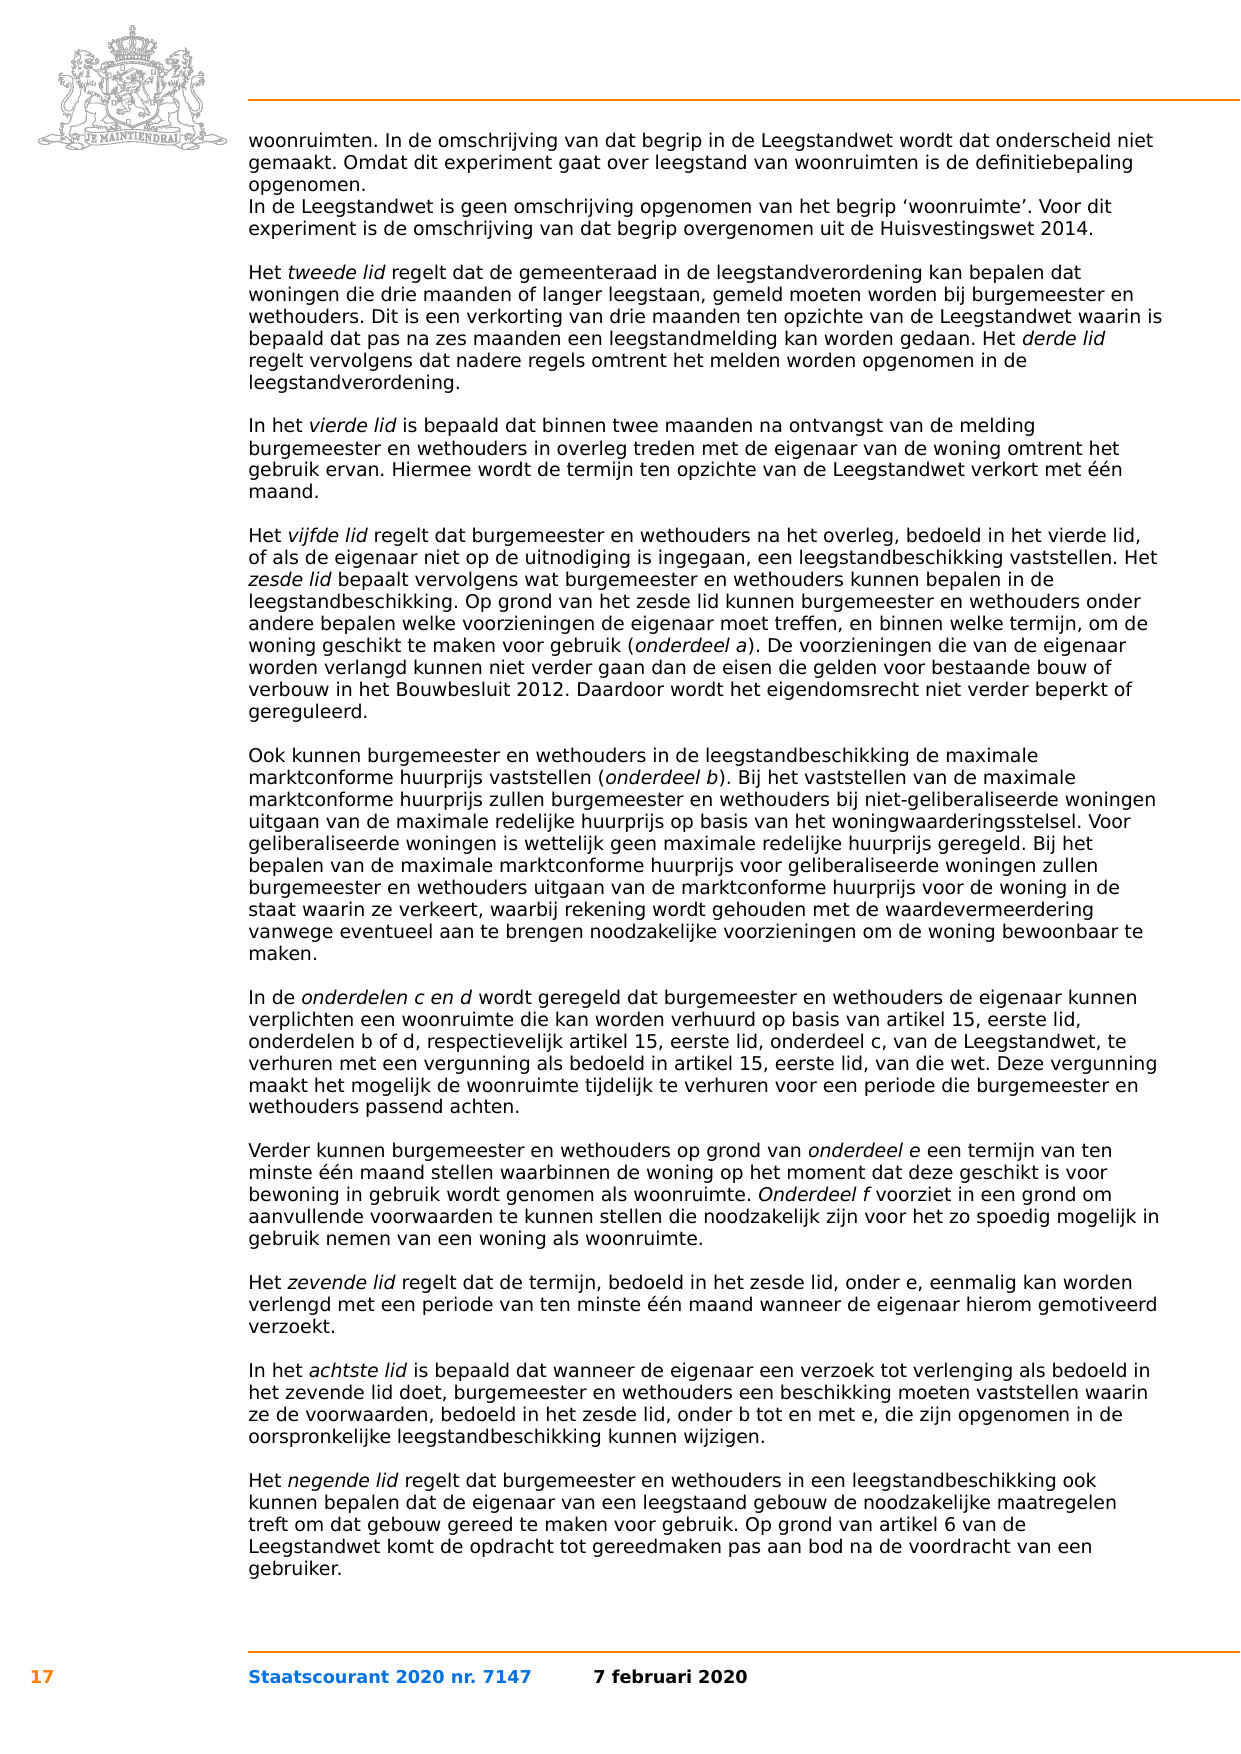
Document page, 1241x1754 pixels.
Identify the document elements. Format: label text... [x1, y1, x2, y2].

text Verder kunnen burgemeester en wethouders op grond van onderdeel e een termijn van ten minste één maand stellen waarbinnen de woning op het moment dat deze geschikt is voor bewoning in gebruik wordt genomen als woonruimte. Onderdeel f voorziet in een grond om aanvullende voorwaarden te kunnen stellen die noodzakelijk zijn voor het zo spoedig mogelijk in gebruik nemen van een woning als woonruimte. [248, 1140, 1163, 1250]
picture [38, 25, 227, 150]
text Het negende lid regelt dat burgemeester en wethouders in een leegstandbeschikking ook kunnen bepalen dat de eigenaar van een leegstaand gebouw de noodzakelijke maatregelen treft om dat gebouw gereed te maken voor gebruik. Op grond van artikel 6 van de Leegstandwet komt de opdracht tot gereedmaken pas aan bod na de voordracht van een gebruiker. [248, 1470, 1163, 1579]
text Het vijfde lid regelt dat burgemeester en wethouders na het overleg, bedoeld in het vierde lid, of als de eigenaar niet op de uitnodiging is ingegaan, een leegstandbeschikking vaststellen. Het zesde lid bepaalt vervolgens wat burgemeester en wethouders kunnen bepalen in de leegstandbeschikking. Op grond van het zesde lid kunnen burgemeester en wethouders onder andere bepalen welke voorzieningen de eigenaar moet treffen, en binnen welke termijn, om de woning geschikt te maken voor gebruik (onderdeel a). De voorzieningen die van de eigenaar worden verlangd kunnen niet verder gaan dan de eisen die gelden voor bestaande bouw of verbouw in het Bouwbesluit 2012. Daardoor wordt het eigendomsrecht niet verder beperkt of gereguleerd. [248, 525, 1163, 723]
text Het zevende lid regelt dat de termijn, bedoeld in het zesde lid, onder e, eenmalig kan worden verlengd met een periode van ten minste één maand wanneer de eigenaar hierom gemotiveerd verzoekt. [248, 1272, 1163, 1338]
text Het tweede lid regelt dat de gemeenteraad in de leegstandverordening kan bepalen dat woningen die drie maanden of langer leegstaan, gemeld moeten worden bij burgemeester en wethouders. Dit is een verkorting van drie maanden ten opzichte van de Leegstandwet waarin is bepaald dat pas na zes maanden een leegstandmelding kan worden gedaan. Het derde lid regelt vervolgens dat nadere regels omtrent het melden worden opgenomen in de leegstandverordening. [248, 262, 1163, 393]
text In het achtste lid is bepaald dat wanneer de eigenaar een verzoek tot verlenging als bedoeld in het zevende lid doet, burgemeester en wethouders een beschikking moeten vaststellen waarin ze de voorwaarden, bedoeld in het zesde lid, onder b tot en met e, die zijn opgenomen in de oorspronkelijke leegstandbeschikking kunnen wijzigen. [248, 1360, 1163, 1448]
text In de onderdelen c en d wordt geregeld dat burgemeester en wethouders de eigenaar kunnen verplichten een woonruimte die kan worden verhuurd op basis van artikel 15, eerste lid, onderdelen b of d, respectievelijk artikel 15, eerste lid, onderdeel c, van de Leegstandwet, te verhuren met een vergunning als bedoeld in artikel 15, eerste lid, van die wet. Deze vergunning maakt het mogelijk de woonruimte tijdelijk te verhuren voor een periode die burgemeester en wethouders passend achten. [248, 987, 1163, 1118]
text In het vierde lid is bepaald dat binnen twee maanden na ontvangst van de melding burgemeester en wethouders in overleg treden met de eigenaar van de woning omtrent het gebruik ervan. Hiermee wordt de termijn ten opzichte van de Leegstandwet verkort met één maand. [248, 415, 1163, 503]
text Ook kunnen burgemeester en wethouders in de leegstandbeschikking de maximale marktconforme huurprijs vaststellen (onderdeel b). Bij het vaststellen van de maximale marktconforme huurprijs zullen burgemeester en wethouders bij niet-geliberaliseerde woningen uitgaan van de maximale redelijke huurprijs op basis van het woningwaarderingsstelsel. Voor geliberaliseerde woningen is wettelijk geen maximale redelijke huurprijs geregeld. Bij het bepalen van de maximale marktconforme huurprijs voor geliberaliseerde woningen zullen burgemeester en wethouders uitgaan van de marktconforme huurprijs voor de woning in de staat waarin ze verkeert, waarbij rekening wordt gehouden met de waardevermeerdering vanwege eventueel aan te brengen noodzakelijke voorzieningen om de woning bewoonbaar te maken. [248, 745, 1163, 965]
text In de Leegstandwet is geen omschrijving opgenomen van het begrip ‘woonruimte’. Voor dit experiment is de omschrijving van dat begrip overgenomen uit de Huisvestingswet 2014. [248, 196, 1163, 240]
text woonruimten. In de omschrijving van dat begrip in de Leegstandwet wordt dat onderscheid niet gemaakt. Omdat dit experiment gaat over leegstand van woonruimten is de definitiebepaling opgenomen. [248, 130, 1163, 196]
